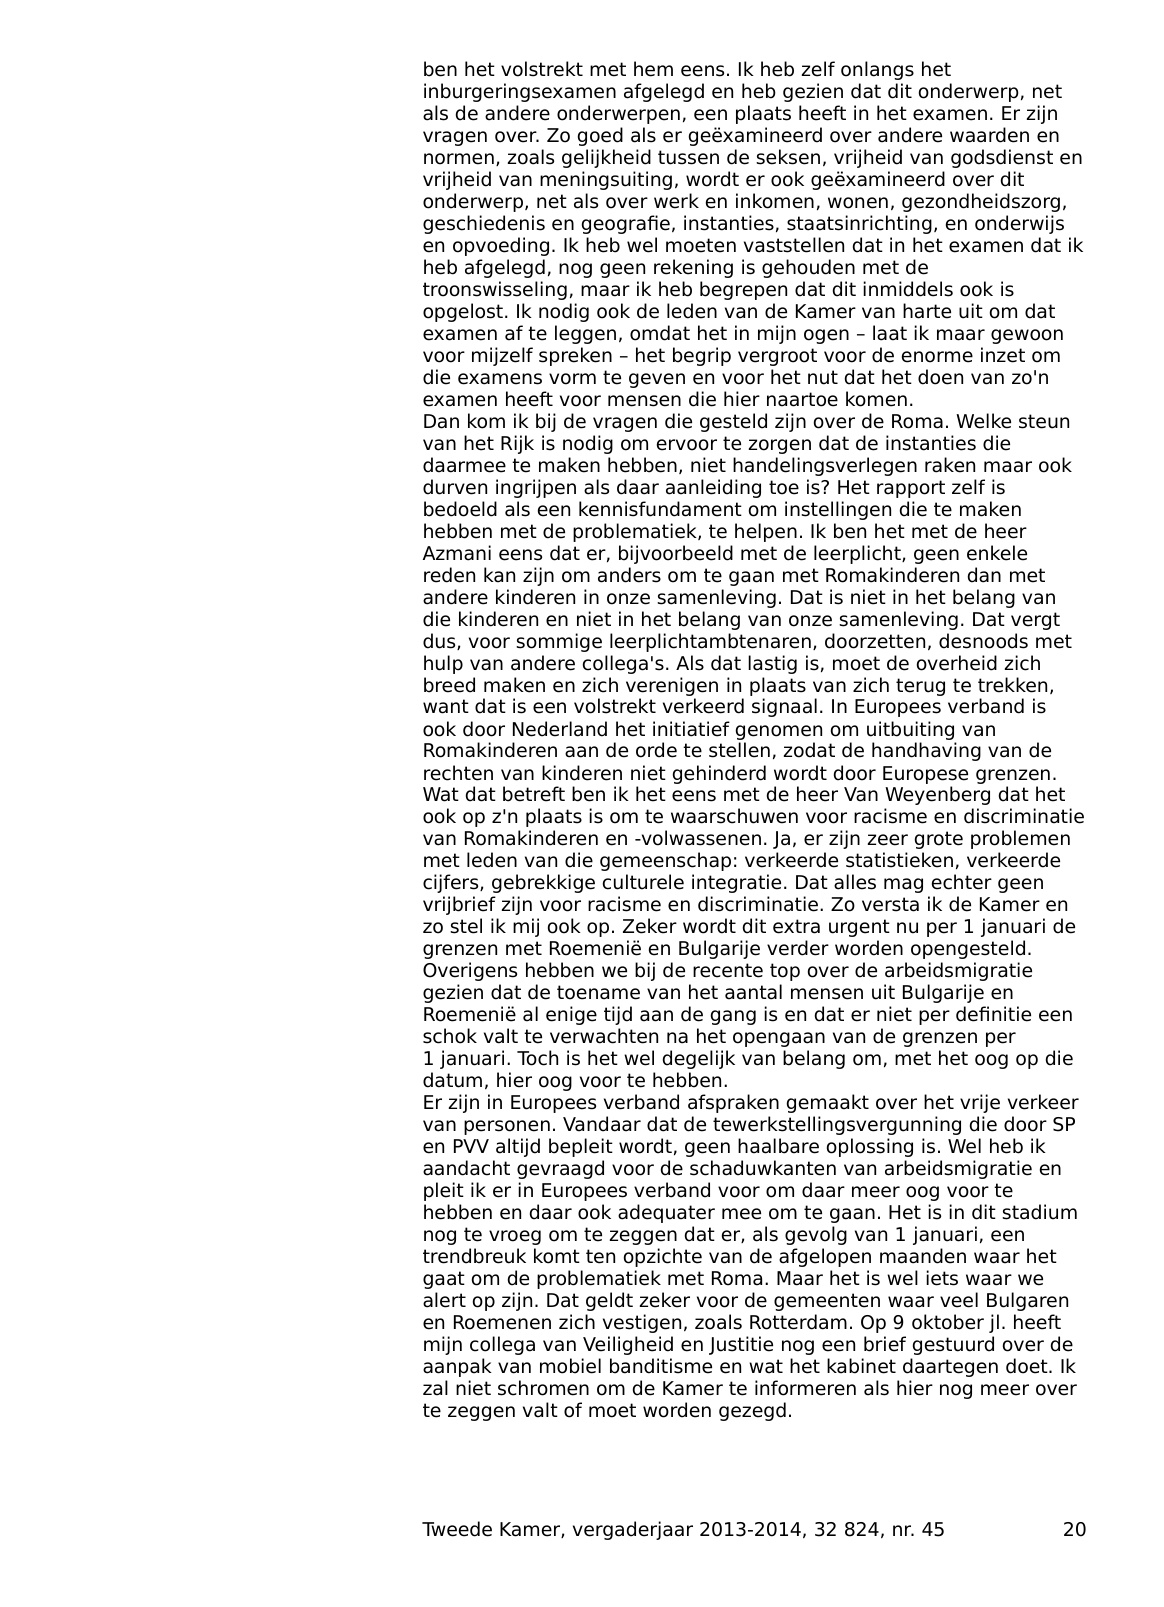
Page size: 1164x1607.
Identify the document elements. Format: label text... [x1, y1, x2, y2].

text ben het volstrekt met hem eens. Ik heb zelf onlangs het inburgeringsexamen afgelegd en heb gezien dat dit onderwerp, net als de andere onderwerpen, een plaats heeft in het examen. Er zijn vragen over. Zo goed als er geëxamineerd over andere waarden en normen, zoals gelijkheid tussen de seksen, vrijheid van godsdienst en vrijheid van meningsuiting, wordt er ook geëxamineerd over dit onderwerp, net als over werk en inkomen, wonen, gezondheidszorg, geschiedenis en geografie, instanties, staatsinrichting, en onderwijs en opvoeding. Ik heb wel moeten vaststellen dat in het examen dat ik heb afgelegd, nog geen rekening is gehouden met de troonswisseling, maar ik heb begrepen dat dit inmiddels ook is opgelost. Ik nodig ook de leden van de Kamer van harte uit om dat examen af te leggen, omdat het in mijn ogen – laat ik maar gewoon voor mijzelf spreken – het begrip vergroot voor de enorme inzet om die examens vorm te geven en voor het nut dat het doen van zo'n examen heeft voor mensen die hier naartoe komen. [422, 59, 1087, 411]
text Er zijn in Europees verband afspraken gemaakt over het vrije verkeer van personen. Vandaar dat de tewerkstellingsvergunning die door SP en PVV altijd bepleit wordt, geen haalbare oplossing is. Wel heb ik aandacht gevraagd voor de schaduwkanten van arbeidsmigratie en pleit ik er in Europees verband voor om daar meer oog voor te hebben en daar ook adequater mee om te gaan. Het is in dit stadium nog te vroeg om te zeggen dat er, als gevolg van 1 januari, een trendbreuk komt ten opzichte van de afgelopen maanden waar het gaat om de problematiek met Roma. Maar het is wel iets waar we alert op zijn. Dat geldt zeker voor de gemeenten waar veel Bulgaren en Roemenen zich vestigen, zoals Rotterdam. Op 9 oktober jl. heeft mijn collega van Veiligheid en Justitie nog een brief gestuurd over de aanpak van mobiel banditisme en wat het kabinet daartegen doet. Ik zal niet schromen om de Kamer te informeren als hier nog meer over te zeggen valt of moet worden gezegd. [422, 1092, 1087, 1422]
text Wat dat betreft ben ik het eens met de heer Van Weyenberg dat het ook op z'n plaats is om te waarschuwen voor racisme en discriminatie van Romakinderen en -volwassenen. Ja, er zijn zeer grote problemen met leden van die gemeenschap: verkeerde statistieken, verkeerde cijfers, gebrekkige culturele integratie. Dat alles mag echter geen vrijbrief zijn voor racisme en discriminatie. Zo versta ik de Kamer en zo stel ik mij ook op. Zeker wordt dit extra urgent nu per 1 januari de grenzen met Roemenië en Bulgarije verder worden opengesteld. Overigens hebben we bij de recente top over de arbeidsmigratie gezien dat de toename van het aantal mensen uit Bulgarije en Roemenië al enige tijd aan de gang is en dat er niet per definitie een schok valt te verwachten na het opengaan van de grenzen per 1 januari. Toch is het wel degelijk van belang om, met het oog op die datum, hier oog voor te hebben. [422, 784, 1087, 1092]
text Dan kom ik bij de vragen die gesteld zijn over de Roma. Welke steun van het Rijk is nodig om ervoor te zorgen dat de instanties die daarmee te maken hebben, niet handelingsverlegen raken maar ook durven ingrijpen als daar aanleiding toe is? Het rapport zelf is bedoeld als een kennisfundament om instellingen die te maken hebben met de problematiek, te helpen. Ik ben het met de heer Azmani eens dat er, bijvoorbeeld met de leerplicht, geen enkele reden kan zijn om anders om te gaan met Romakinderen dan met andere kinderen in onze samenleving. Dat is niet in het belang van die kinderen en niet in het belang van onze samenleving. Dat vergt dus, voor sommige leerplichtambtenaren, doorzetten, desnoods met hulp van andere collega's. Als dat lastig is, moet de overheid zich breed maken en zich verenigen in plaats van zich terug te trekken, want dat is een volstrekt verkeerd signaal. In Europees verband is ook door Nederland het initiatief genomen om uitbuiting van Romakinderen aan de orde te stellen, zodat de handhaving van de rechten van kinderen niet gehinderd wordt door Europese grenzen. [422, 411, 1087, 784]
